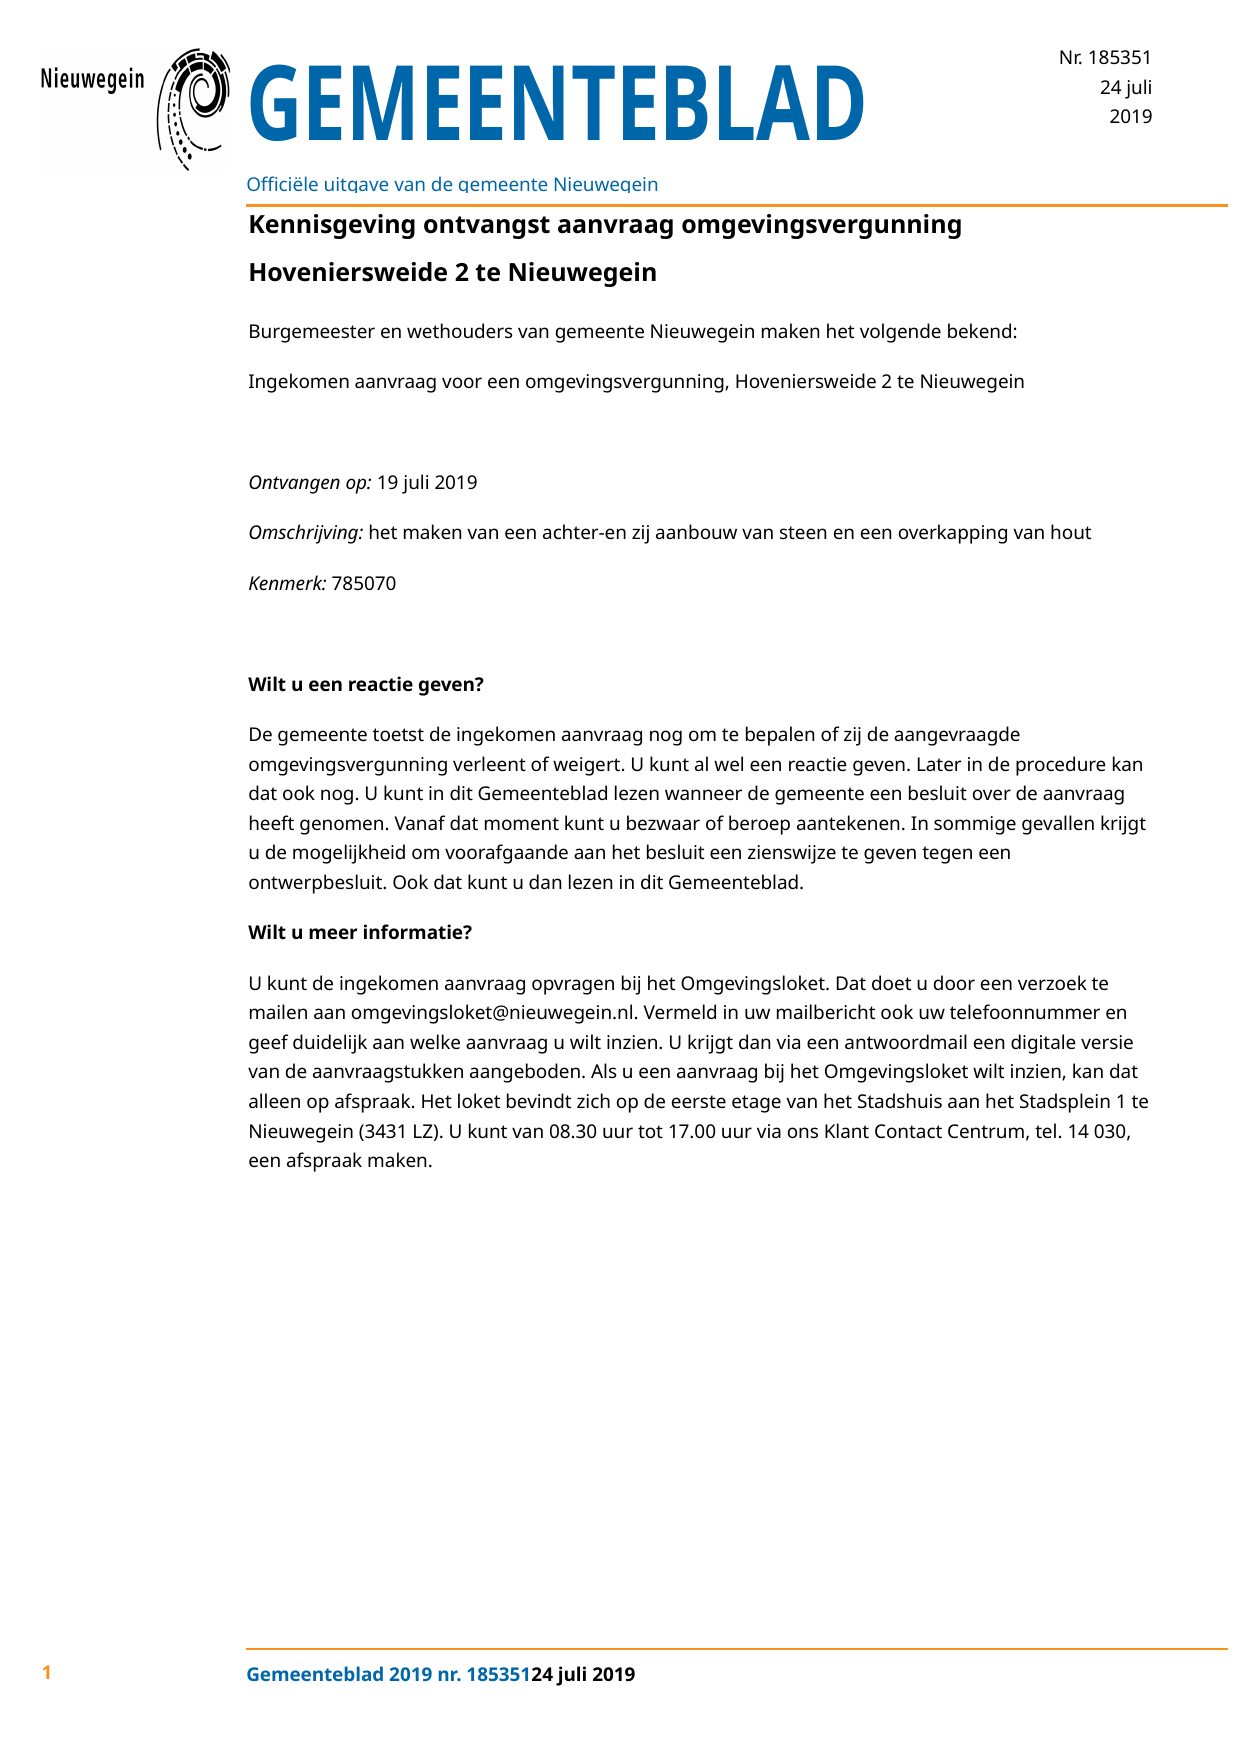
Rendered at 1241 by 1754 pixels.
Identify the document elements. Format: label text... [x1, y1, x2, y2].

text Kenmerk: 785070 [248, 570, 1152, 596]
text De gemeente toetst de ingekomen aanvraag nog om te bepalen of zij de aangevraagde omgevingsvergunning verleent of weigert. U kunt al wel een reactie geven. Later in de procedure kan dat ook nog. U kunt in dit Gemeenteblad lezen wanneer de gemeente een besluit over de aanvraag heeft genomen. Vanaf dat moment kunt u bezwaar of beroep aantekenen. In sommige gevallen krijgt u de mogelijkheid om voorafgaande aan het besluit een zienswijze te geven tegen een ontwerpbesluit. Ook dat kunt u dan lezen in dit Gemeenteblad. [248, 721, 1152, 895]
text U kunt de ingekomen aanvraag opvragen bij het Omgevingsloket. Dat doet u door een verzoek te mailen aan omgevingsloket@nieuwegein.nl. Vermeld in uw mailbericht ook uw telefoonnummer en geef duidelijk aan welke aanvraag u wilt inzien. U krijgt dan via een antwoordmail een digitale versie van de aanvraagstukken aangeboden. Als u een aanvraag bij het Omgevingsloket wilt inzien, kan dat alleen op afspraak. Het loket bevindt zich op de eerste etage van het Stadshuis aan het Stadsplein 1 te Nieuwegein (3431 LZ). U kunt van 08.30 uur tot 17.00 uur via ons Klant Contact Centrum, tel. 14 030, een afspraak maken. [248, 970, 1152, 1173]
text Ontvangen op: 19 juli 2019 [248, 469, 1152, 495]
text Kennisgeving ontvangst aanvraag omgevingsvergunning Hoveniersweide 2 te Nieuwegein [248, 207, 1152, 288]
text Ingekomen aanvraag voor een omgevingsvergunning, Hoveniersweide 2 te Nieuwegein [248, 368, 1152, 394]
text Wilt u een reactie geven? [248, 671, 1152, 697]
text Wilt u meer informatie? [248, 919, 1152, 945]
text Omschrijving: het maken van een achter-en zij aanbouw van steen en een overkapping van hout [248, 519, 1152, 545]
picture [41, 47, 231, 172]
text Burgemeester en wethouders van gemeente Nieuwegein maken het volgende bekend: [248, 318, 1152, 344]
